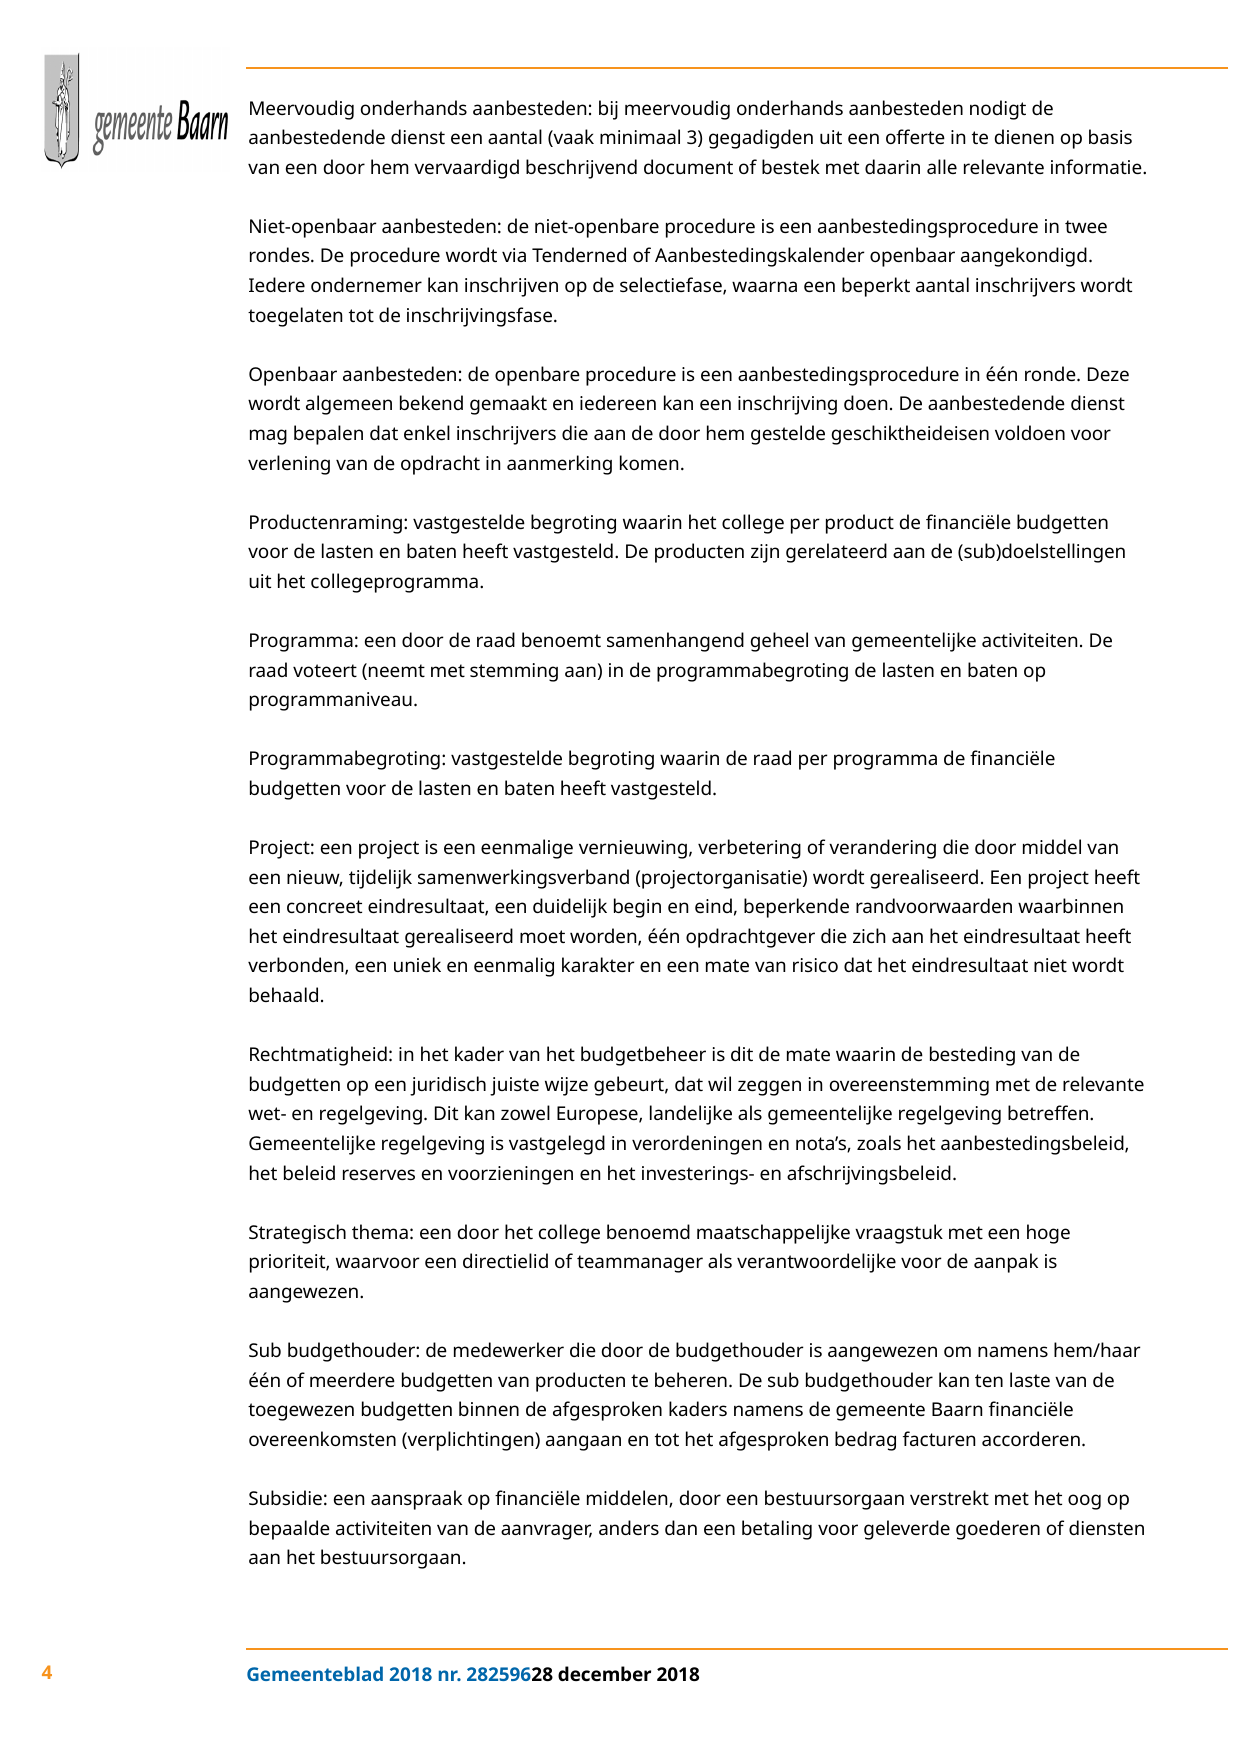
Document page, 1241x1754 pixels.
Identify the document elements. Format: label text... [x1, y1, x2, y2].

text Project: een project is een eenmalige vernieuwing, verbetering of verandering die door middel van een nieuw, tijdelijk samenwerkingsverband (projectorganisatie) wordt gerealiseerd. Een project heeft een concreet eindresultaat, een duidelijk begin en eind, beperkende randvoorwaarden waarbinnen het eindresultaat gerealiseerd moet worden, één opdrachtgever die zich aan het eindresultaat heeft verbonden, een uniek en eenmalig karakter en een mate van risico dat het eindresultaat niet wordt behaald. [248, 834, 1152, 1008]
picture [41, 47, 231, 172]
text Meervoudig onderhands aanbesteden: bij meervoudig onderhands aanbesteden nodigt de aanbestedende dienst een aantal (vaak minimaal 3) gegadigden uit een offerte in te dienen op basis van een door hem vervaardigd beschrijvend document of bestek met daarin alle relevante informatie. [248, 95, 1152, 180]
text Sub budgethouder: de medewerker die door de budgethouder is aangewezen om namens hem/haar één of meerdere budgetten van producten te beheren. De sub budgethouder kan ten laste van de toegewezen budgetten binnen de afgesproken kaders namens de gemeente Baarn financiële overeenkomsten (verplichtingen) aangaan en tot het afgesproken bedrag facturen accorderen. [248, 1337, 1152, 1452]
text Niet-openbaar aanbesteden: de niet-openbare procedure is een aanbestedingsprocedure in twee rondes. De procedure wordt via Tenderned of Aanbestedingskalender openbaar aangekondigd. Iedere ondernemer kan inschrijven op de selectiefase, waarna een beperkt aantal inschrijvers wordt toegelaten tot de inschrijvingsfase. [248, 213, 1152, 328]
text Strategisch thema: een door het college benoemd maatschappelijke vraagstuk met een hoge prioriteit, waarvoor een directielid of teammanager als verantwoordelijke voor de aanpak is aangewezen. [248, 1219, 1152, 1304]
text Productenraming: vastgestelde begroting waarin het college per product de financiële budgetten voor de lasten en baten heeft vastgesteld. De producten zijn gerelateerd aan de (sub)doelstellingen uit het collegeprogramma. [248, 509, 1152, 594]
text Rechtmatigheid: in het kader van het budgetbeheer is dit de mate waarin de besteding van de budgetten op een juridisch juiste wijze gebeurt, dat wil zeggen in overeenstemming met de relevante wet- en regelgeving. Dit kan zowel Europese, landelijke als gemeentelijke regelgeving betreffen. Gemeentelijke regelgeving is vastgelegd in verordeningen en nota’s, zoals het aanbestedingsbeleid, het beleid reserves en voorzieningen en het investerings- en afschrijvingsbeleid. [248, 1041, 1152, 1186]
text Openbaar aanbesteden: de openbare procedure is een aanbestedingsprocedure in één ronde. Deze wordt algemeen bekend gemaakt en iedereen kan een inschrijving doen. De aanbestedende dienst mag bepalen dat enkel inschrijvers die aan de door hem gestelde geschiktheideisen voldoen voor verlening van de opdracht in aanmerking komen. [248, 361, 1152, 476]
text Programmabegroting: vastgestelde begroting waarin de raad per programma de financiële budgetten voor de lasten en baten heeft vastgesteld. [248, 746, 1152, 801]
text Subsidie: een aanspraak op financiële middelen, door een bestuursorgaan verstrekt met het oog op bepaalde activiteiten van de aanvrager, anders dan een betaling voor geleverde goederen of diensten aan het bestuursorgaan. [248, 1485, 1152, 1570]
text Programma: een door de raad benoemt samenhangend geheel van gemeentelijke activiteiten. De raad voteert (neemt met stemming aan) in de programmabegroting de lasten en baten op programmaniveau. [248, 627, 1152, 712]
